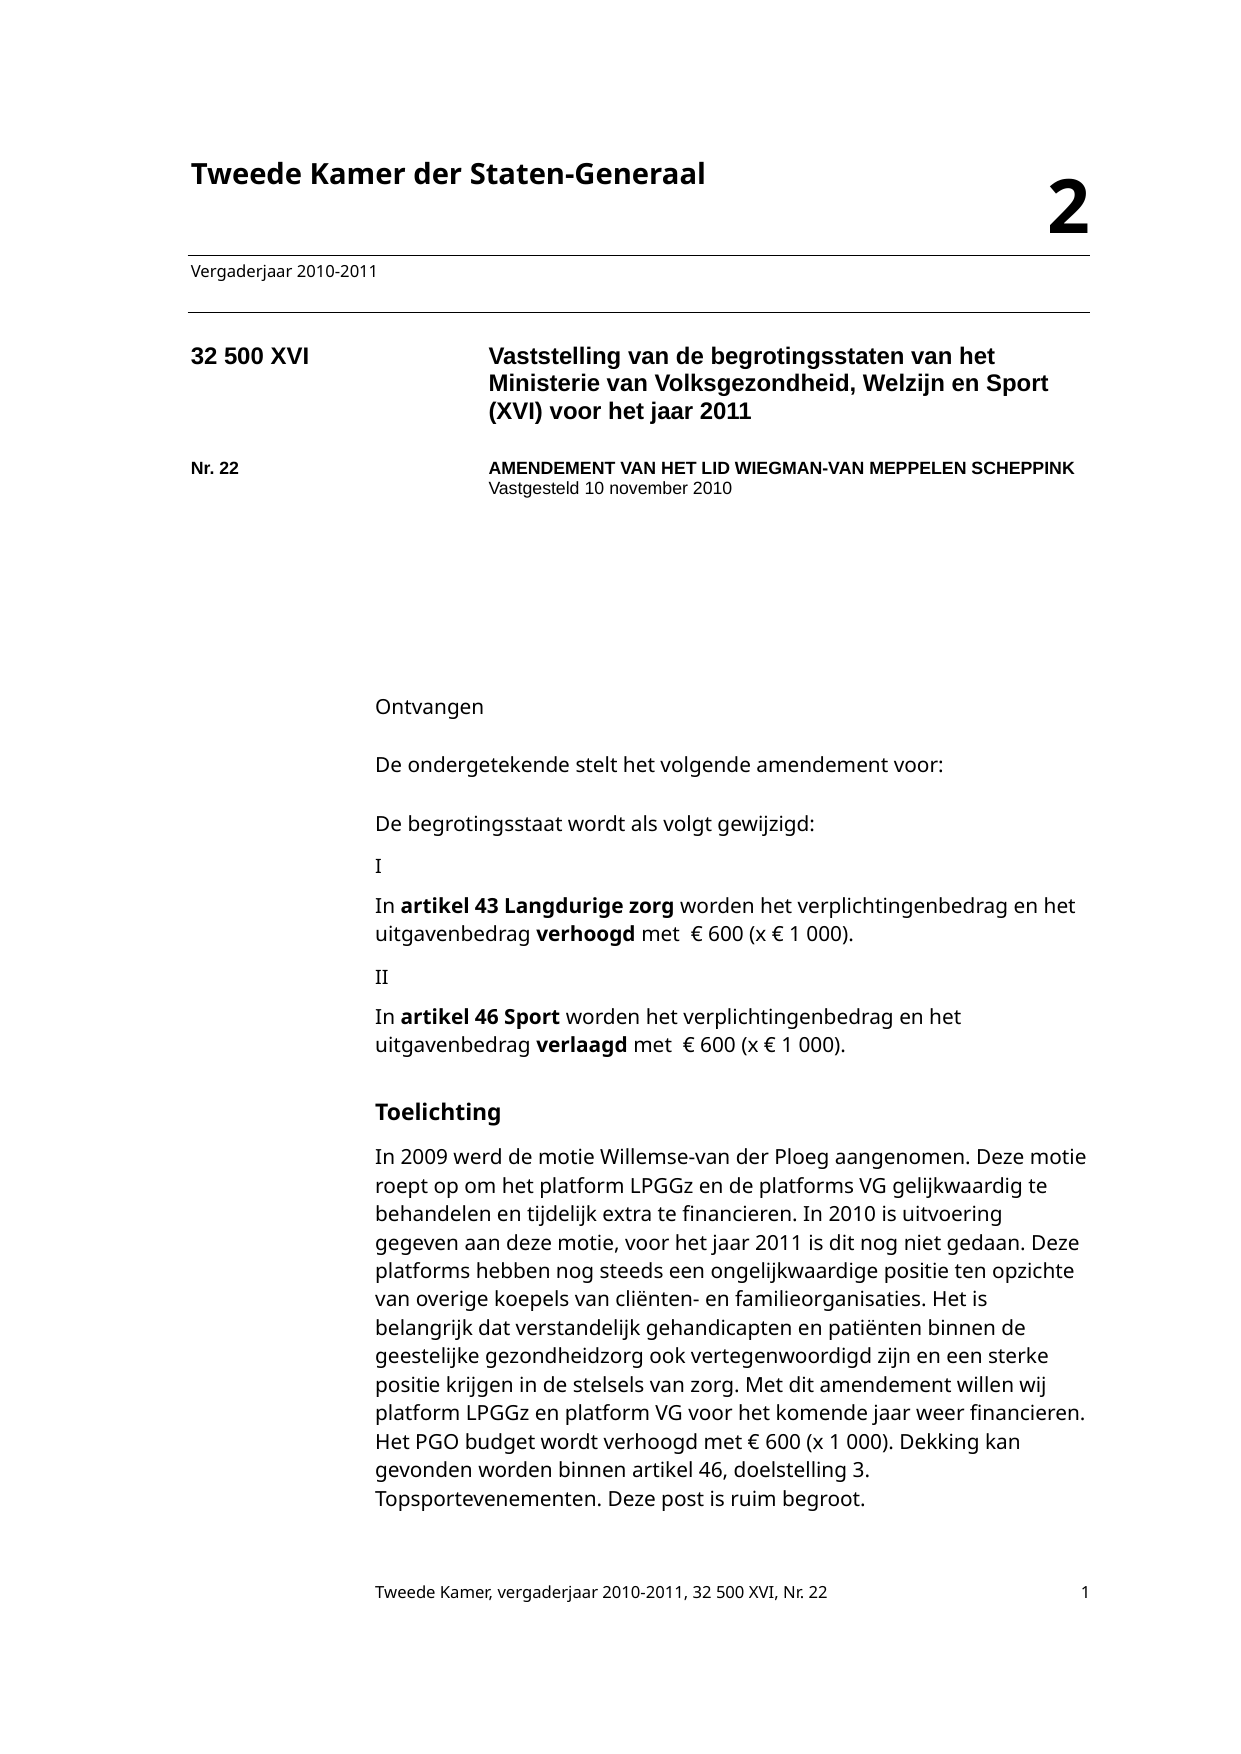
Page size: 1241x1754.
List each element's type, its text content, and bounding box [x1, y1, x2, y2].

table_cell [188, 313, 485, 339]
text In artikel 46 Sport worden het verplichtingenbedrag en het uitgavenbedrag verlaagd met € 600 (x € 1 000). [375, 1002, 1090, 1059]
text De ondergetekende stelt het volgende amendement voor: [375, 751, 1090, 779]
table_header 2 [910, 150, 1090, 255]
text Ontvangen [375, 692, 1090, 721]
table_cell AMENDEMENT VAN HET LID WIEGMAN-VAN MEPPELEN SCHEPPINK Vastgesteld 10 november 2010 [485, 455, 1090, 573]
table_cell 32 500 XVI [188, 339, 485, 454]
text In 2009 werd de motie Willemse-van der Ploeg aangenomen. Deze motie roept op om het platform LPGGz en de platforms VG gelijkwaardig te behandelen en tijdelijk extra te financieren. In 2010 is uitvoering gegeven aan deze motie, voor het jaar 2011 is dit nog niet gedaan. Deze platforms hebben nog steeds een ongelijkwaardige positie ten opzichte van overige koepels van cliënten- en familieorganisaties. Het is belangrijk dat verstandelijk gehandicapten en patiënten binnen de geestelijke gezondheidzorg ook vertegenwoordigd zijn en een sterke positie krijgen in de stelsels van zorg. Met dit amendement willen wij platform LPGGz en platform VG voor het komende jaar weer financieren. Het PGO budget wordt verhoogd met € 600 (x 1 000). Dekking kan gevonden worden binnen artikel 46, doelstelling 3. Topsportevenementen. Deze post is ruim begroot. [375, 1142, 1090, 1512]
text I [375, 852, 1090, 879]
text II [375, 963, 1090, 990]
text De begrotingsstaat wordt als volgt gewijzigd: [375, 809, 1090, 837]
subtitle Toelichting [375, 1096, 1090, 1127]
table_cell Vergaderjaar 2010-2011 [188, 256, 485, 312]
table_cell [485, 256, 1090, 312]
table_header Tweede Kamer der Staten-Generaal [188, 150, 909, 255]
text In artikel 43 Langdurige zorg worden het verplichtingenbedrag en het uitgavenbedrag verhoogd met € 600 (x € 1 000). [375, 891, 1090, 948]
table_cell Vaststelling van de begrotingsstaten van het Ministerie van Volksgezondheid, Welzijn en Sport (XVI) voor het jaar 2011 [485, 339, 1090, 454]
table_cell [485, 313, 1090, 339]
table_cell Nr. 22 [188, 455, 485, 573]
